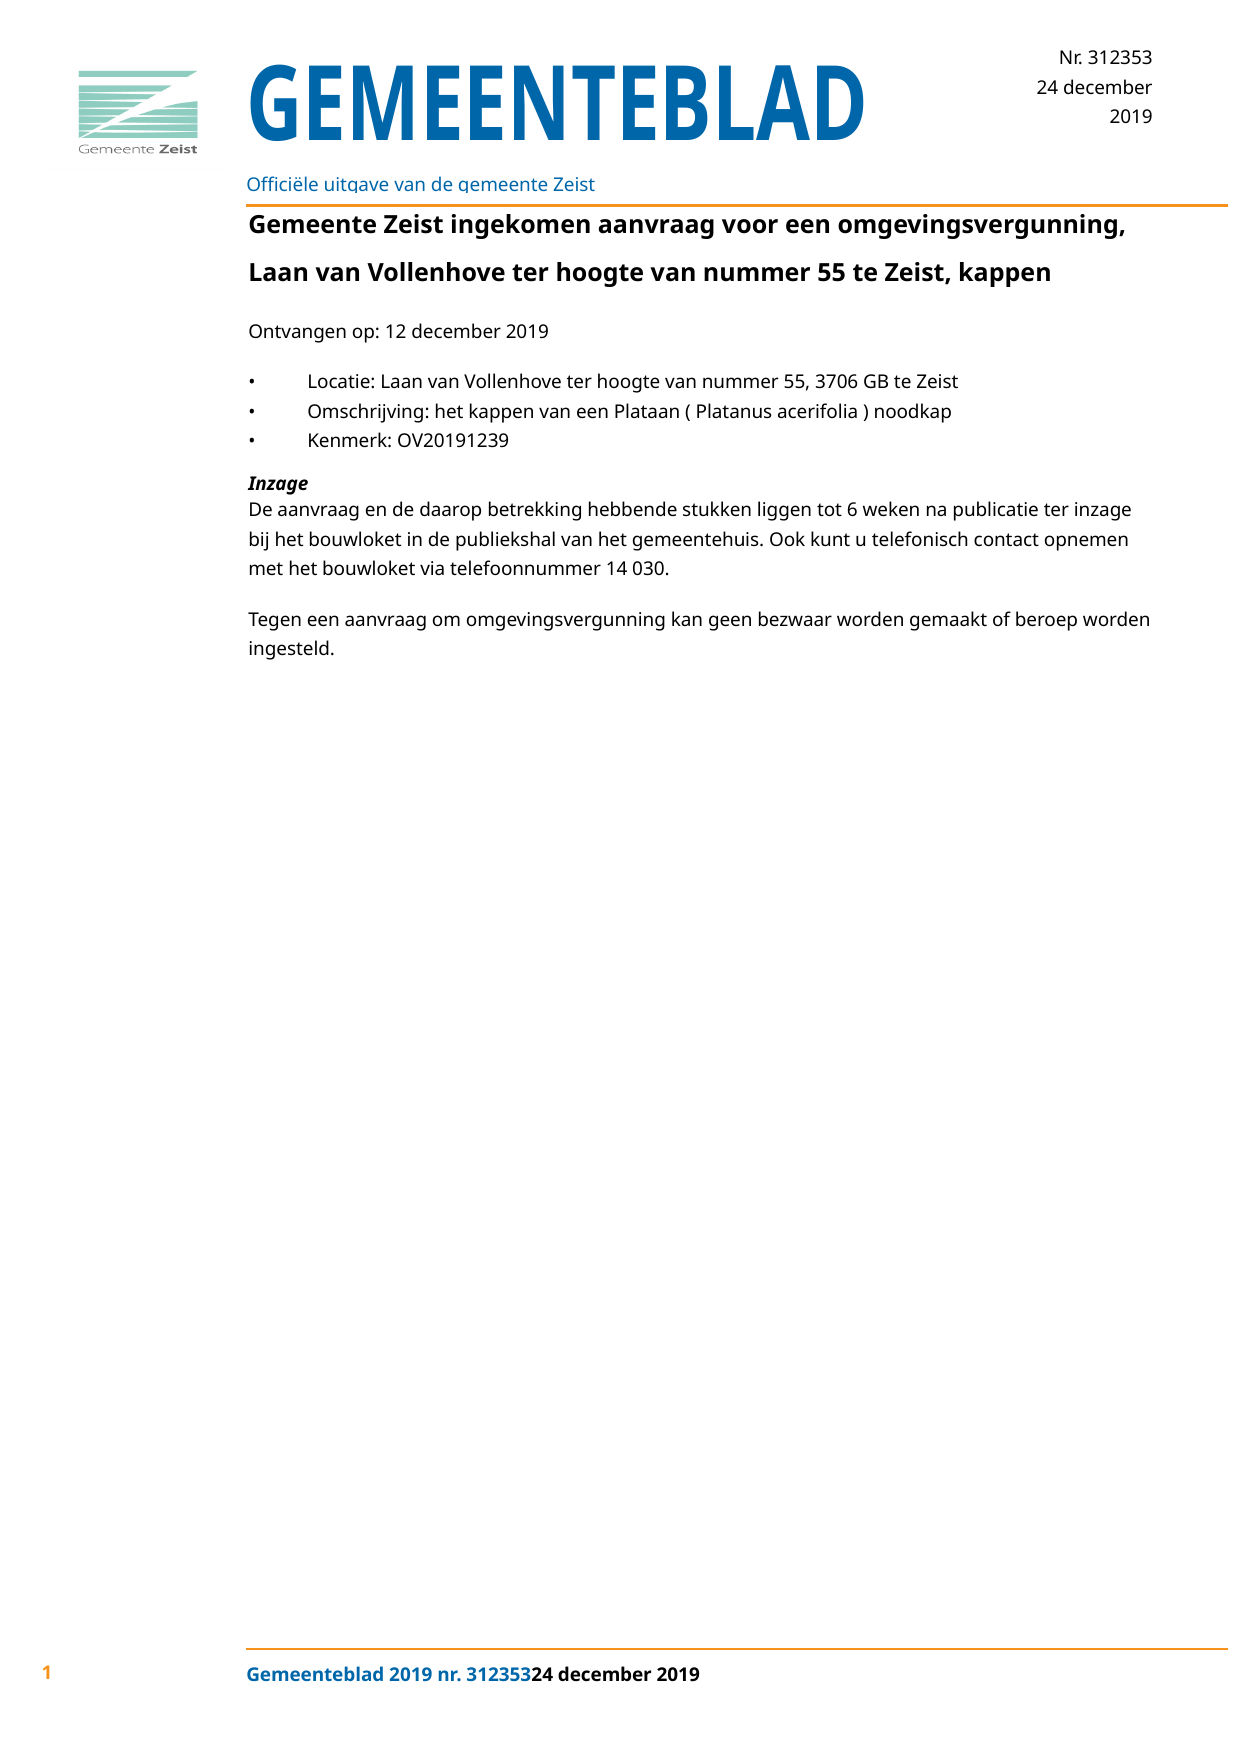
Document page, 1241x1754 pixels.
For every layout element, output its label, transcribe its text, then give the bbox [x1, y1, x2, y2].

text De aanvraag en de daarop betrekking hebbende stukken liggen tot 6 weken na publicatie ter inzage bij het bouwloket in de publiekshal van het gemeentehuis. Ook kunt u telefonisch contact opnemen met het bouwloket via telefoonnummer 14 030. [248, 496, 1152, 581]
list Kenmerk: OV20191239 [248, 427, 1152, 453]
text Gemeente Zeist ingekomen aanvraag voor een omgevingsvergunning, Laan van Vollenhove ter hoogte van nummer 55 te Zeist, kappen [248, 207, 1152, 288]
text Ontvangen op: 12 december 2019 [248, 318, 1152, 344]
picture [41, 47, 231, 172]
text Inzage [248, 471, 1152, 496]
list Locatie: Laan van Vollenhove ter hoogte van nummer 55, 3706 GB te Zeist [248, 368, 1152, 394]
text Tegen een aanvraag om omgevingsvergunning kan geen bezwaar worden gemaakt of beroep worden ingesteld. [248, 606, 1152, 661]
list Omschrijving: het kappen van een Plataan ( Platanus acerifolia ) noodkap [248, 398, 1152, 424]
